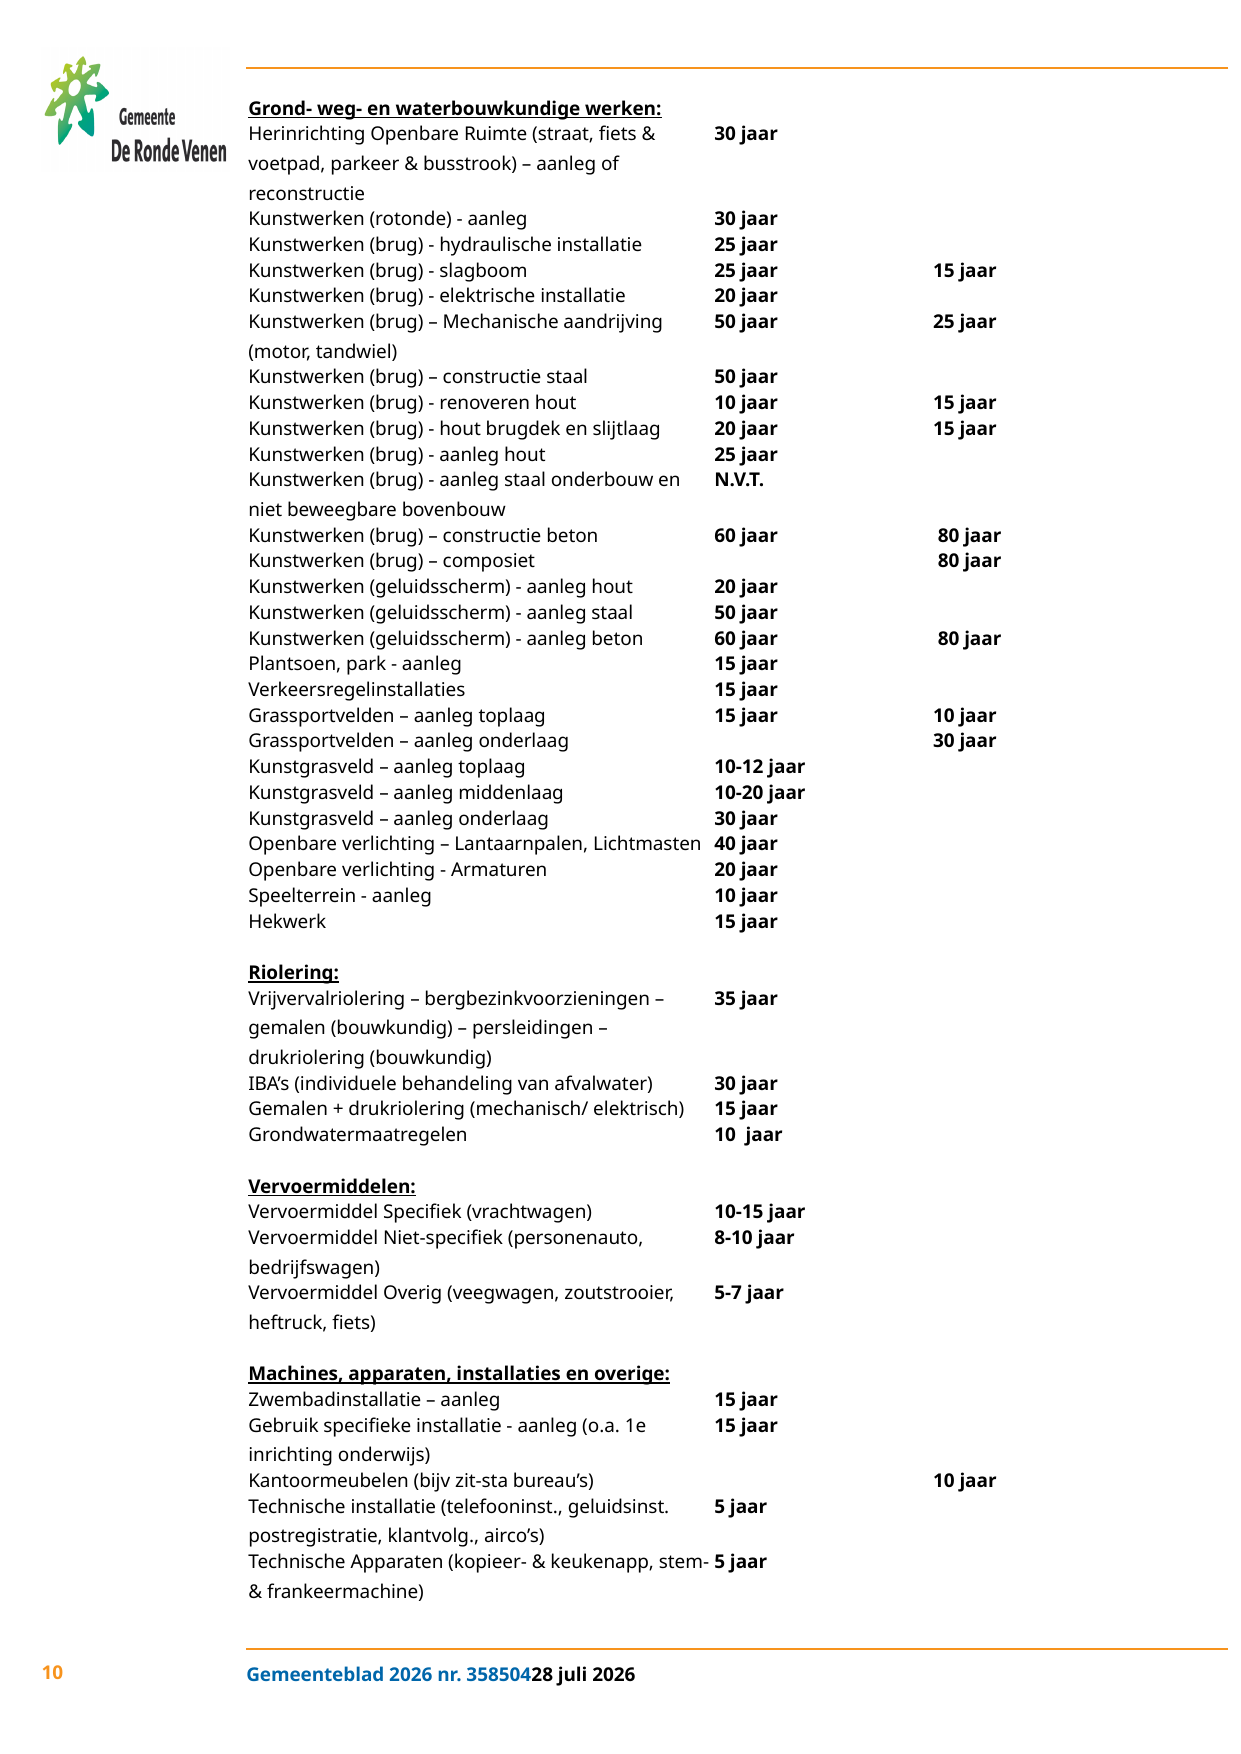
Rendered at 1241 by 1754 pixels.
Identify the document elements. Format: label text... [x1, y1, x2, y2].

table_cell [933, 1549, 1152, 1604]
table_cell [933, 467, 1152, 522]
table_cell Technische Apparaten (kopieer- & keukenapp, stem- & frankeermachine) [248, 1549, 714, 1604]
table_cell Vervoermiddel Niet-specifiek (personenauto, bedrijfswagen) [248, 1224, 714, 1279]
table_cell [933, 779, 1152, 805]
table_cell 80 jaar [933, 548, 1152, 573]
table_cell Openbare verlichting – Lantaarnpalen, Lichtmasten [248, 831, 714, 856]
table_cell Kunstwerken (brug) – Mechanische aandrijving (motor, tandwiel) [248, 308, 714, 364]
table_cell [714, 548, 933, 573]
table_cell Kunstwerken (brug) - renoveren hout [248, 389, 714, 415]
table_cell 15 jaar [714, 676, 933, 702]
picture [41, 47, 231, 172]
table_cell Riolering: [248, 959, 714, 985]
table_cell [714, 728, 933, 753]
table_cell Gebruik specifieke installatie - aanleg (o.a. 1e inrichting onderwijs) [248, 1412, 714, 1467]
table_cell [714, 934, 933, 959]
table_cell 20 jaar [714, 415, 933, 441]
table_cell [933, 364, 1152, 389]
table_cell Vervoermiddelen: [248, 1173, 714, 1198]
table_cell [933, 1386, 1152, 1412]
table_cell Kunstwerken (geluidsscherm) - aanleg staal [248, 599, 714, 625]
table_cell 35 jaar [714, 985, 933, 1070]
table_cell [248, 1147, 714, 1173]
table_cell [714, 959, 933, 985]
table_cell Machines, apparaten, installaties en overige: [248, 1361, 714, 1386]
table_cell [933, 1121, 1152, 1147]
table_cell 15 jaar [933, 257, 1152, 283]
table_cell [933, 1335, 1152, 1361]
table_cell [933, 831, 1152, 856]
table_cell 5 jaar [714, 1493, 933, 1548]
table_cell 10 jaar [933, 1468, 1152, 1493]
table_cell 5-7 jaar [714, 1280, 933, 1335]
table_cell Kunstwerken (brug) - hydraulische installatie [248, 231, 714, 257]
table_cell 10-12 jaar [714, 754, 933, 779]
table_cell 25 jaar [933, 308, 1152, 364]
table_cell [248, 1335, 714, 1361]
table_cell 10 jaar [714, 882, 933, 908]
table_cell Kunstwerken (geluidsscherm) - aanleg beton [248, 625, 714, 651]
table_cell 80 jaar [933, 625, 1152, 651]
table_cell Kunstwerken (brug) – constructie beton [248, 522, 714, 548]
table_cell [933, 1412, 1152, 1467]
table_cell 10 jaar [714, 389, 933, 415]
table_cell Vrijvervalriolering – bergbezinkvoorzieningen – gemalen (bouwkundig) – persleidingen – drukriolering (bouwkundig) [248, 985, 714, 1070]
table_cell [933, 1199, 1152, 1224]
table_cell Kunstwerken (brug) - aanleg staal onderbouw en niet beweegbare bovenbouw [248, 467, 714, 522]
table_cell 60 jaar [714, 522, 933, 548]
table_cell [933, 1173, 1152, 1198]
table_cell [248, 934, 714, 959]
table_cell 15 jaar [714, 1096, 933, 1121]
table_cell 30 jaar [933, 728, 1152, 753]
table_cell Zwembadinstallatie – aanleg [248, 1386, 714, 1412]
table_cell 10-15 jaar [714, 1199, 933, 1224]
table_cell 15 jaar [933, 415, 1152, 441]
table_cell [933, 1070, 1152, 1096]
table_cell 20 jaar [714, 856, 933, 882]
table_cell [714, 1361, 933, 1386]
table_cell N.V.T. [714, 467, 933, 522]
table_cell [933, 205, 1152, 231]
table_cell 50 jaar [714, 599, 933, 625]
table_cell Herinrichting Openbare Ruimte (straat, fiets & voetpad, parkeer & busstrook) – aanleg of reconstructie [248, 121, 714, 205]
table_cell 50 jaar [714, 308, 933, 364]
table_cell [714, 1468, 933, 1493]
table_cell [933, 651, 1152, 676]
table_cell [933, 1224, 1152, 1279]
table_cell IBA’s (individuele behandeling van afvalwater) [248, 1070, 714, 1096]
table_cell 30 jaar [714, 121, 933, 205]
table_cell 15 jaar [714, 1412, 933, 1467]
table_cell Vervoermiddel Overig (veegwagen, zoutstrooier, heftruck, fiets) [248, 1280, 714, 1335]
table_cell Kunstwerken (brug) - slagboom [248, 257, 714, 283]
table_cell [933, 934, 1152, 959]
table_cell 50 jaar [714, 364, 933, 389]
table_cell Kunstwerken (brug) – constructie staal [248, 364, 714, 389]
table_cell 10 jaar [933, 702, 1152, 728]
table_cell Kunstwerken (brug) – composiet [248, 548, 714, 573]
table_cell Grond- weg- en waterbouwkundige werken: [248, 95, 714, 121]
table_cell Kunstwerken (rotonde) - aanleg [248, 205, 714, 231]
table_cell 15 jaar [714, 651, 933, 676]
table_cell [933, 599, 1152, 625]
table_cell [933, 1493, 1152, 1548]
table_cell Grassportvelden – aanleg toplaag [248, 702, 714, 728]
table_cell Grassportvelden – aanleg onderlaag [248, 728, 714, 753]
table_cell 30 jaar [714, 805, 933, 831]
table_cell Kunstwerken (geluidsscherm) - aanleg hout [248, 573, 714, 599]
table_cell [933, 676, 1152, 702]
table_cell [933, 985, 1152, 1070]
table_cell [933, 1096, 1152, 1121]
table_cell [714, 1173, 933, 1198]
table_cell 8-10 jaar [714, 1224, 933, 1279]
table_cell 15 jaar [714, 1386, 933, 1412]
table_cell Kunstwerken (brug) - hout brugdek en slijtlaag [248, 415, 714, 441]
table_cell 5 jaar [714, 1549, 933, 1604]
table_cell 20 jaar [714, 283, 933, 308]
table_cell Gemalen + drukriolering (mechanisch/ elektrisch) [248, 1096, 714, 1121]
table_cell Plantsoen, park - aanleg [248, 651, 714, 676]
table_cell [933, 95, 1152, 121]
table_cell Kunstgrasveld – aanleg toplaag [248, 754, 714, 779]
table_cell [933, 573, 1152, 599]
table_cell [714, 1147, 933, 1173]
table_cell Kunstgrasveld – aanleg middenlaag [248, 779, 714, 805]
table_cell [933, 231, 1152, 257]
table_cell [714, 1335, 933, 1361]
table_cell Openbare verlichting - Armaturen [248, 856, 714, 882]
table_cell [933, 441, 1152, 467]
table_cell 20 jaar [714, 573, 933, 599]
table_cell [933, 959, 1152, 985]
table_cell 25 jaar [714, 257, 933, 283]
table_cell 15 jaar [933, 389, 1152, 415]
table_cell [933, 1361, 1152, 1386]
table_cell 15 jaar [714, 702, 933, 728]
table_cell [933, 882, 1152, 908]
table_cell 30 jaar [714, 205, 933, 231]
table_cell [933, 754, 1152, 779]
table_cell 60 jaar [714, 625, 933, 651]
table_cell Kunstwerken (brug) - aanleg hout [248, 441, 714, 467]
table_cell Grondwatermaatregelen [248, 1121, 714, 1147]
table_cell Vervoermiddel Specifiek (vrachtwagen) [248, 1199, 714, 1224]
table_cell 40 jaar [714, 831, 933, 856]
table_cell [933, 856, 1152, 882]
table_cell Kantoormeubelen (bijv zit-sta bureau’s) [248, 1468, 714, 1493]
table_cell 25 jaar [714, 231, 933, 257]
table_cell Kunstgrasveld – aanleg onderlaag [248, 805, 714, 831]
table_cell 25 jaar [714, 441, 933, 467]
table_cell [933, 1280, 1152, 1335]
table_cell Speelterrein - aanleg [248, 882, 714, 908]
table_cell 15 jaar [714, 908, 933, 933]
table_cell [933, 1147, 1152, 1173]
table_cell [714, 95, 933, 121]
table_cell 80 jaar [933, 522, 1152, 548]
table_cell Technische installatie (telefooninst., geluidsinst. postregistratie, klantvolg., airco’s) [248, 1493, 714, 1548]
table_cell [933, 805, 1152, 831]
table_cell Kunstwerken (brug) - elektrische installatie [248, 283, 714, 308]
table_cell 10-20 jaar [714, 779, 933, 805]
table_cell 30 jaar [714, 1070, 933, 1096]
table_cell Verkeersregelinstallaties [248, 676, 714, 702]
table_cell 10 jaar [714, 1121, 933, 1147]
table_cell Hekwerk [248, 908, 714, 933]
table_cell [933, 908, 1152, 933]
table_cell [933, 283, 1152, 308]
table_cell [933, 121, 1152, 205]
